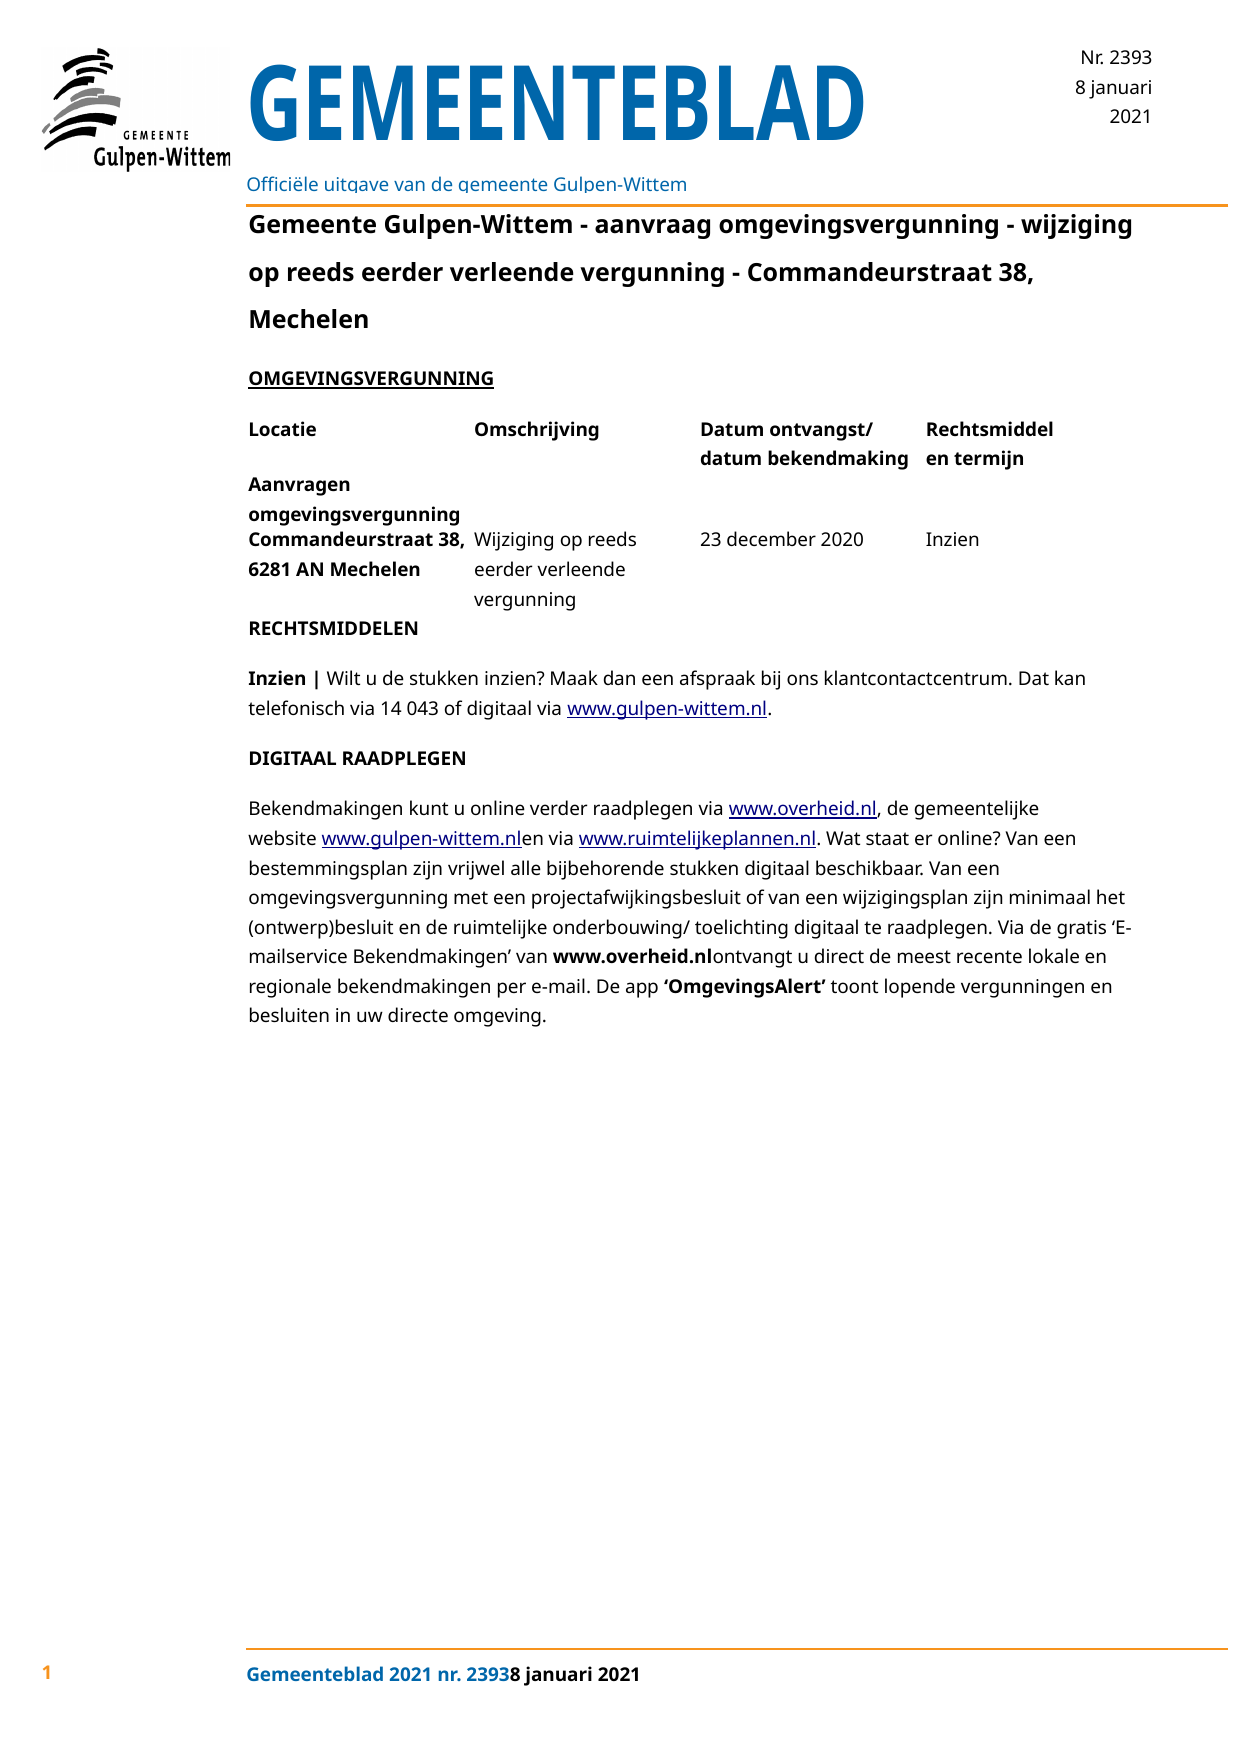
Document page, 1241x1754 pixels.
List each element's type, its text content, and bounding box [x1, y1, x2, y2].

table_header Omschrijving [474, 416, 700, 471]
table_cell [474, 471, 700, 527]
text Inzien | Wilt u de stukken inzien? Maak dan een afspraak bij ons klantcontactcentrum. Dat kan telefonisch via 14 043 of digitaal via www.gulpen-wittem.nl. [248, 665, 1152, 721]
table_header Datum ontvangst/ datum bekendmaking [700, 416, 926, 471]
text RECHTSMIDDELEN [248, 615, 1152, 641]
table_header Locatie [248, 416, 474, 471]
table_cell [926, 471, 1152, 527]
table_cell Wijziging op reeds eerder verleende vergunning [474, 527, 700, 612]
table_cell Inzien [926, 527, 1152, 612]
text DIGITAAL RAADPLEGEN [248, 745, 1152, 771]
table_cell [700, 471, 926, 527]
picture [41, 47, 231, 172]
text OMGEVINGSVERGUNNING [248, 366, 1152, 391]
table_cell Commandeurstraat 38, 6281 AN Mechelen [248, 527, 474, 612]
table_cell Aanvragen omgevingsvergunning [248, 471, 474, 527]
text Gemeente Gulpen-Wittem - aanvraag omgevingsvergunning - wijziging op reeds eerder verleende vergunning - Commandeurstraat 38, Mechelen [248, 207, 1152, 336]
table_cell 23 december 2020 [700, 527, 926, 612]
table_header Rechtsmiddel en termijn [926, 416, 1152, 471]
text Bekendmakingen kunt u online verder raadplegen via www.overheid.nl, de gemeentelijke website www.gulpen-wittem.nlen via www.ruimtelijkeplannen.nl. Wat staat er online? Van een bestemmingsplan zijn vrijwel alle bijbehorende stukken digitaal beschikbaar. Van een omgevingsvergunning met een projectafwijkingsbesluit of van een wijzigingsplan zijn minimaal het (ontwerp)besluit en de ruimtelijke onderbouwing/ toelichting digitaal te raadplegen. Via de gratis ‘E-mailservice Bekendmakingen’ van www.overheid.nlontvangt u direct de meest recente lokale en regionale bekendmakingen per e-mail. De app ‘OmgevingsAlert’ toont lopende vergunningen en besluiten in uw directe omgeving. [248, 796, 1152, 1028]
